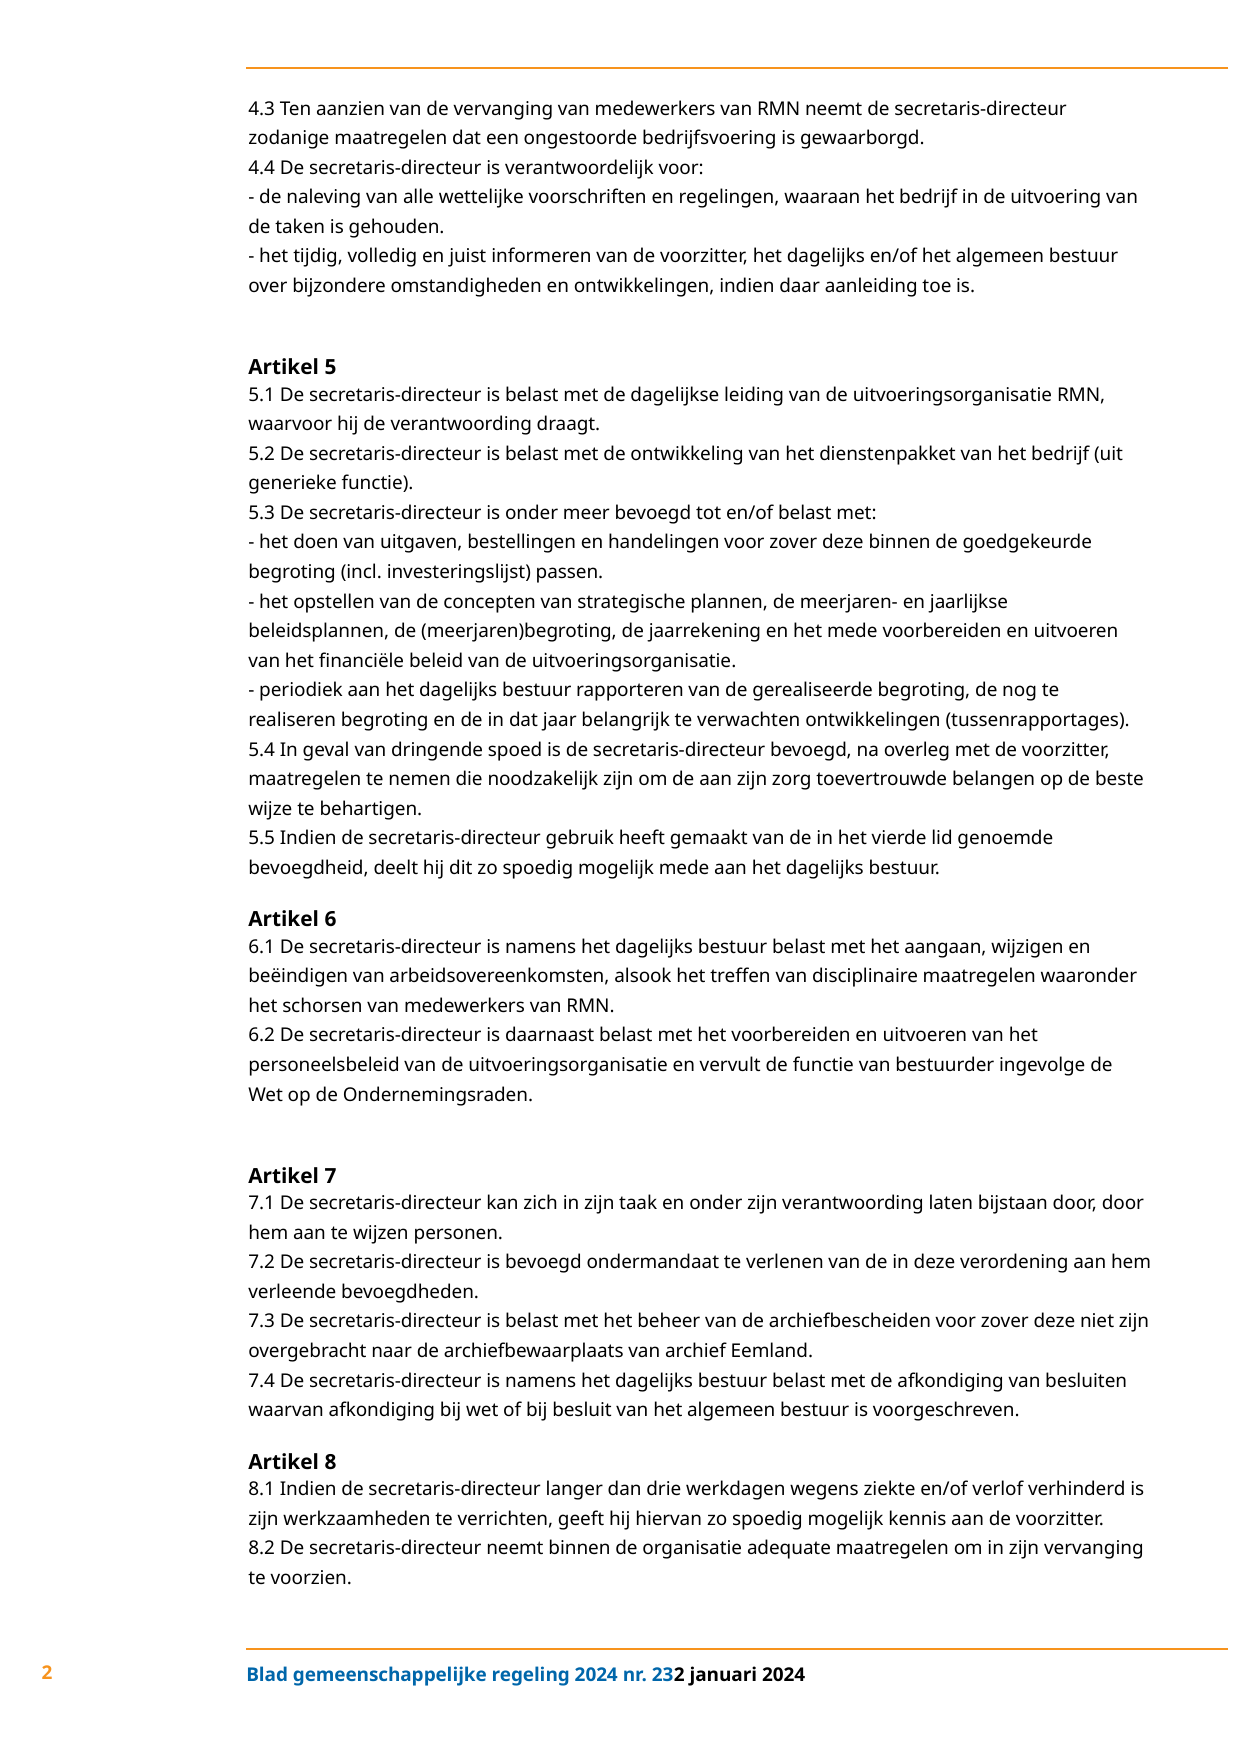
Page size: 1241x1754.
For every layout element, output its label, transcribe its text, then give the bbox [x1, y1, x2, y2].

text 5.1 De secretaris-directeur is belast met de dagelijkse leiding van de uitvoeringsorganisatie RMN, waarvoor hij de verantwoording draagt. [248, 381, 1152, 436]
text 7.4 De secretaris-directeur is namens het dagelijks bestuur belast met de afkondiging van besluiten waarvan afkondiging bij wet of bij besluit van het algemeen bestuur is voorgeschreven. [248, 1367, 1152, 1422]
text 5.5 Indien de secretaris-directeur gebruik heeft gemaakt van de in het vierde lid genoemde bevoegdheid, deelt hij dit zo spoedig mogelijk mede aan het dagelijks bestuur. [248, 824, 1152, 880]
text Artikel 6 [248, 904, 1152, 933]
text 5.2 De secretaris-directeur is belast met de ontwikkeling van het dienstenpakket van het bedrijf (uit generieke functie). [248, 440, 1152, 495]
text 7.1 De secretaris-directeur kan zich in zijn taak en onder zijn verantwoording laten bijstaan door, door hem aan te wijzen personen. [248, 1189, 1152, 1244]
text - periodiek aan het dagelijks bestuur rapporteren van de gerealiseerde begroting, de nog te realiseren begroting en de in dat jaar belangrijk te verwachten ontwikkelingen (tussenrapportages). [248, 677, 1152, 732]
text Artikel 5 [248, 352, 1152, 381]
text 6.2 De secretaris-directeur is daarnaast belast met het voorbereiden en uitvoeren van het personeelsbeleid van de uitvoeringsorganisatie en vervult de functie van bestuurder ingevolge de Wet op de Ondernemingsraden. [248, 1022, 1152, 1107]
text 7.2 De secretaris-directeur is bevoegd ondermandaat te verlenen van de in deze verordening aan hem verleende bevoegdheden. [248, 1248, 1152, 1304]
text - het doen van uitgaven, bestellingen en handelingen voor zover deze binnen de goedgekeurde begroting (incl. investeringslijst) passen. [248, 529, 1152, 584]
text Artikel 8 [248, 1447, 1152, 1475]
picture [41, 47, 231, 172]
text 8.2 De secretaris-directeur neemt binnen de organisatie adequate maatregelen om in zijn vervanging te voorzien. [248, 1534, 1152, 1590]
text Artikel 7 [248, 1161, 1152, 1189]
text - het tijdig, volledig en juist informeren van de voorzitter, het dagelijks en/of het algemeen bestuur over bijzondere omstandigheden en ontwikkelingen, indien daar aanleiding toe is. [248, 243, 1152, 298]
text - het opstellen van de concepten van strategische plannen, de meerjaren- en jaarlijkse beleidsplannen, de (meerjaren)begroting, de jaarrekening en het mede voorbereiden en uitvoeren van het financiële beleid van de uitvoeringsorganisatie. [248, 588, 1152, 673]
text 4.4 De secretaris-directeur is verantwoordelijk voor: [248, 154, 1152, 180]
text - de naleving van alle wettelijke voorschriften en regelingen, waaraan het bedrijf in de uitvoering van de taken is gehouden. [248, 183, 1152, 239]
text 5.3 De secretaris-directeur is onder meer bevoegd tot en/of belast met: [248, 499, 1152, 525]
text 8.1 Indien de secretaris-directeur langer dan drie werkdagen wegens ziekte en/of verlof verhinderd is zijn werkzaamheden te verrichten, geeft hij hiervan zo spoedig mogelijk kennis aan de voorzitter. [248, 1475, 1152, 1531]
text 6.1 De secretaris-directeur is namens het dagelijks bestuur belast met het aangaan, wijzigen en beëindigen van arbeidsovereenkomsten, alsook het treffen van disciplinaire maatregelen waaronder het schorsen van medewerkers van RMN. [248, 933, 1152, 1018]
text 5.4 In geval van dringende spoed is de secretaris-directeur bevoegd, na overleg met de voorzitter, maatregelen te nemen die noodzakelijk zijn om de aan zijn zorg toevertrouwde belangen op de beste wijze te behartigen. [248, 736, 1152, 821]
text 7.3 De secretaris-directeur is belast met het beheer van de archiefbescheiden voor zover deze niet zijn overgebracht naar de archiefbewaarplaats van archief Eemland. [248, 1308, 1152, 1363]
text 4.3 Ten aanzien van de vervanging van medewerkers van RMN neemt de secretaris-directeur zodanige maatregelen dat een ongestoorde bedrijfsvoering is gewaarborgd. [248, 95, 1152, 150]
